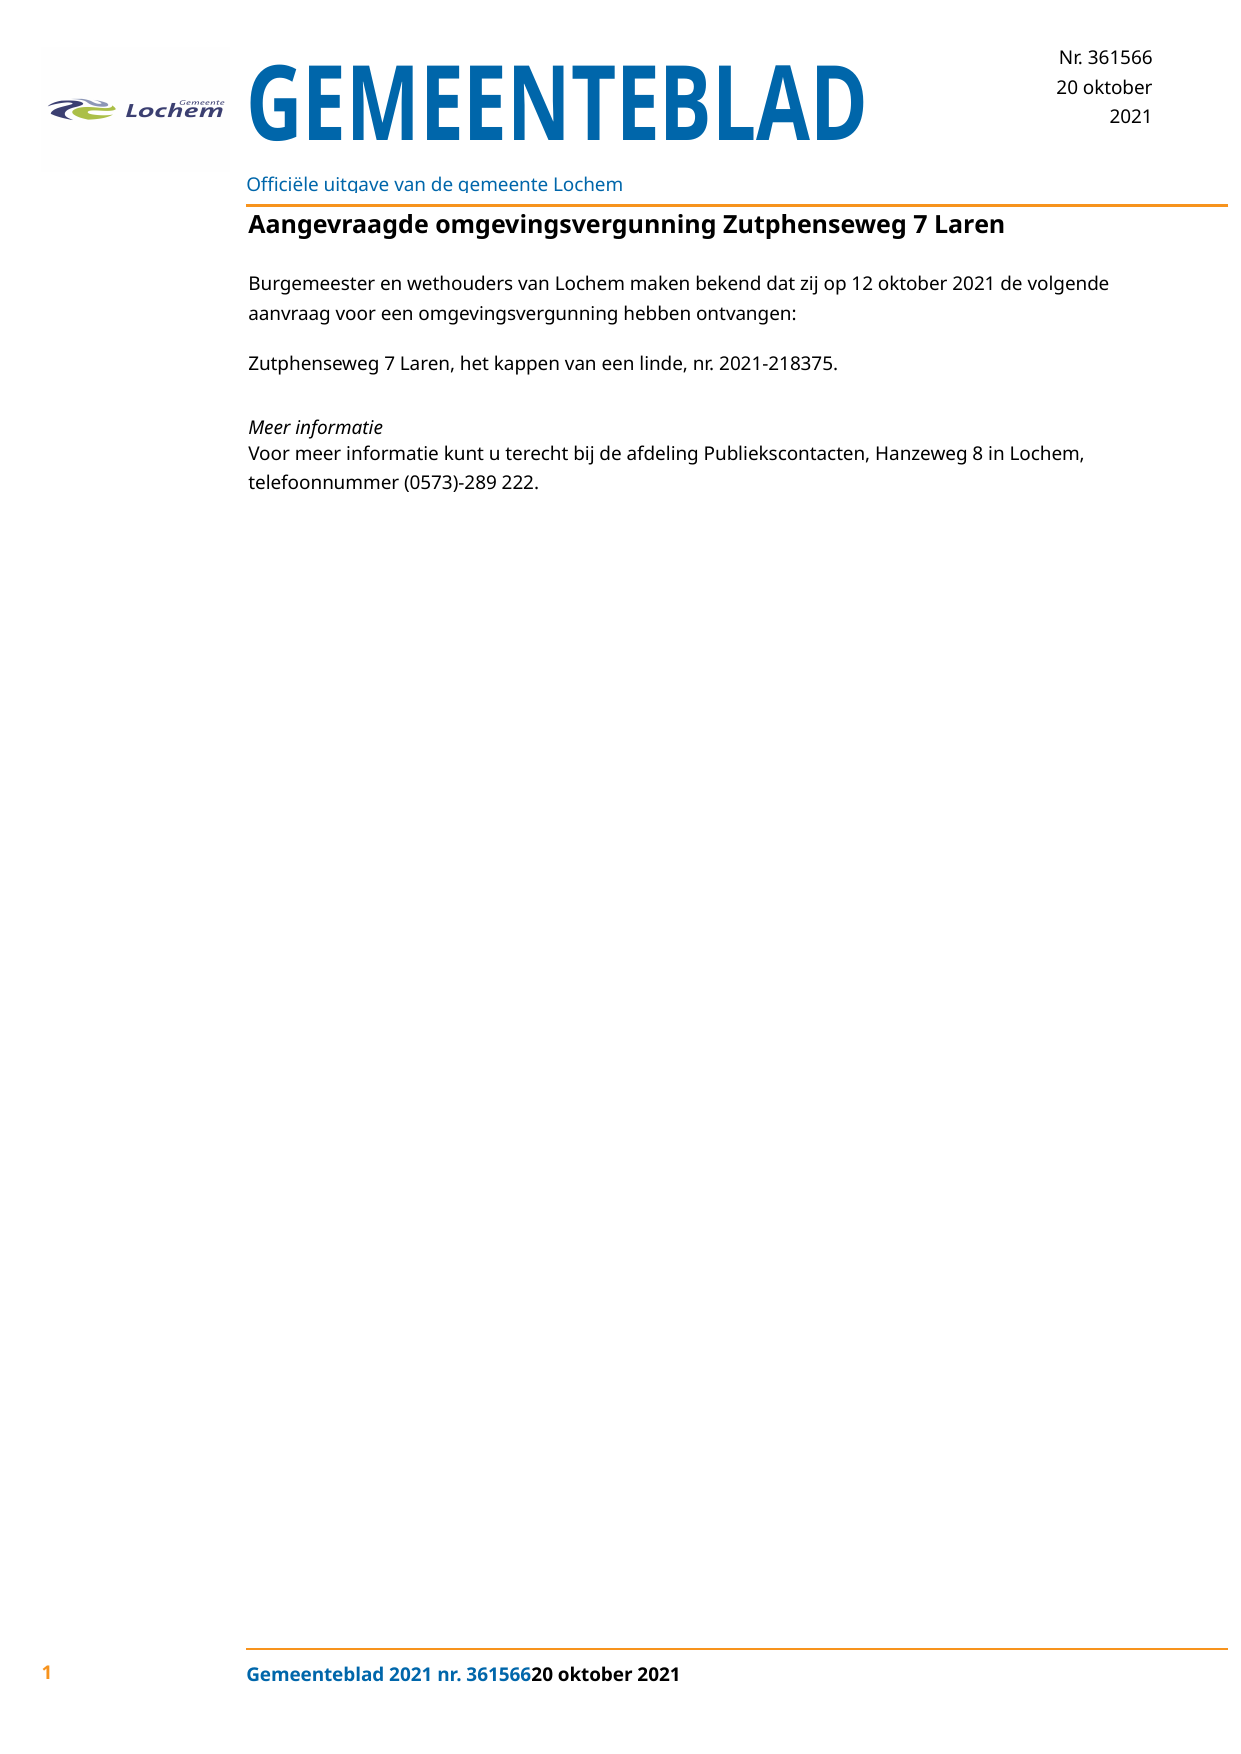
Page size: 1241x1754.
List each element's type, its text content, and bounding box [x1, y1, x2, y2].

text Zutphenseweg 7 Laren, het kappen van een linde, nr. 2021-218375. [248, 350, 1152, 376]
text Voor meer informatie kunt u terecht bij de afdeling Publiekscontacten, Hanzeweg 8 in Lochem, telefoonnummer (0573)-289 222. [248, 440, 1152, 495]
picture [41, 47, 231, 172]
text Burgemeester en wethouders van Lochem maken bekend dat zij op 12 oktober 2021 de volgende aanvraag voor een omgevingsvergunning hebben ontvangen: [248, 270, 1152, 326]
text Aangevraagde omgevingsvergunning Zutphenseweg 7 Laren [248, 207, 1152, 241]
text Meer informatie [248, 414, 1152, 440]
